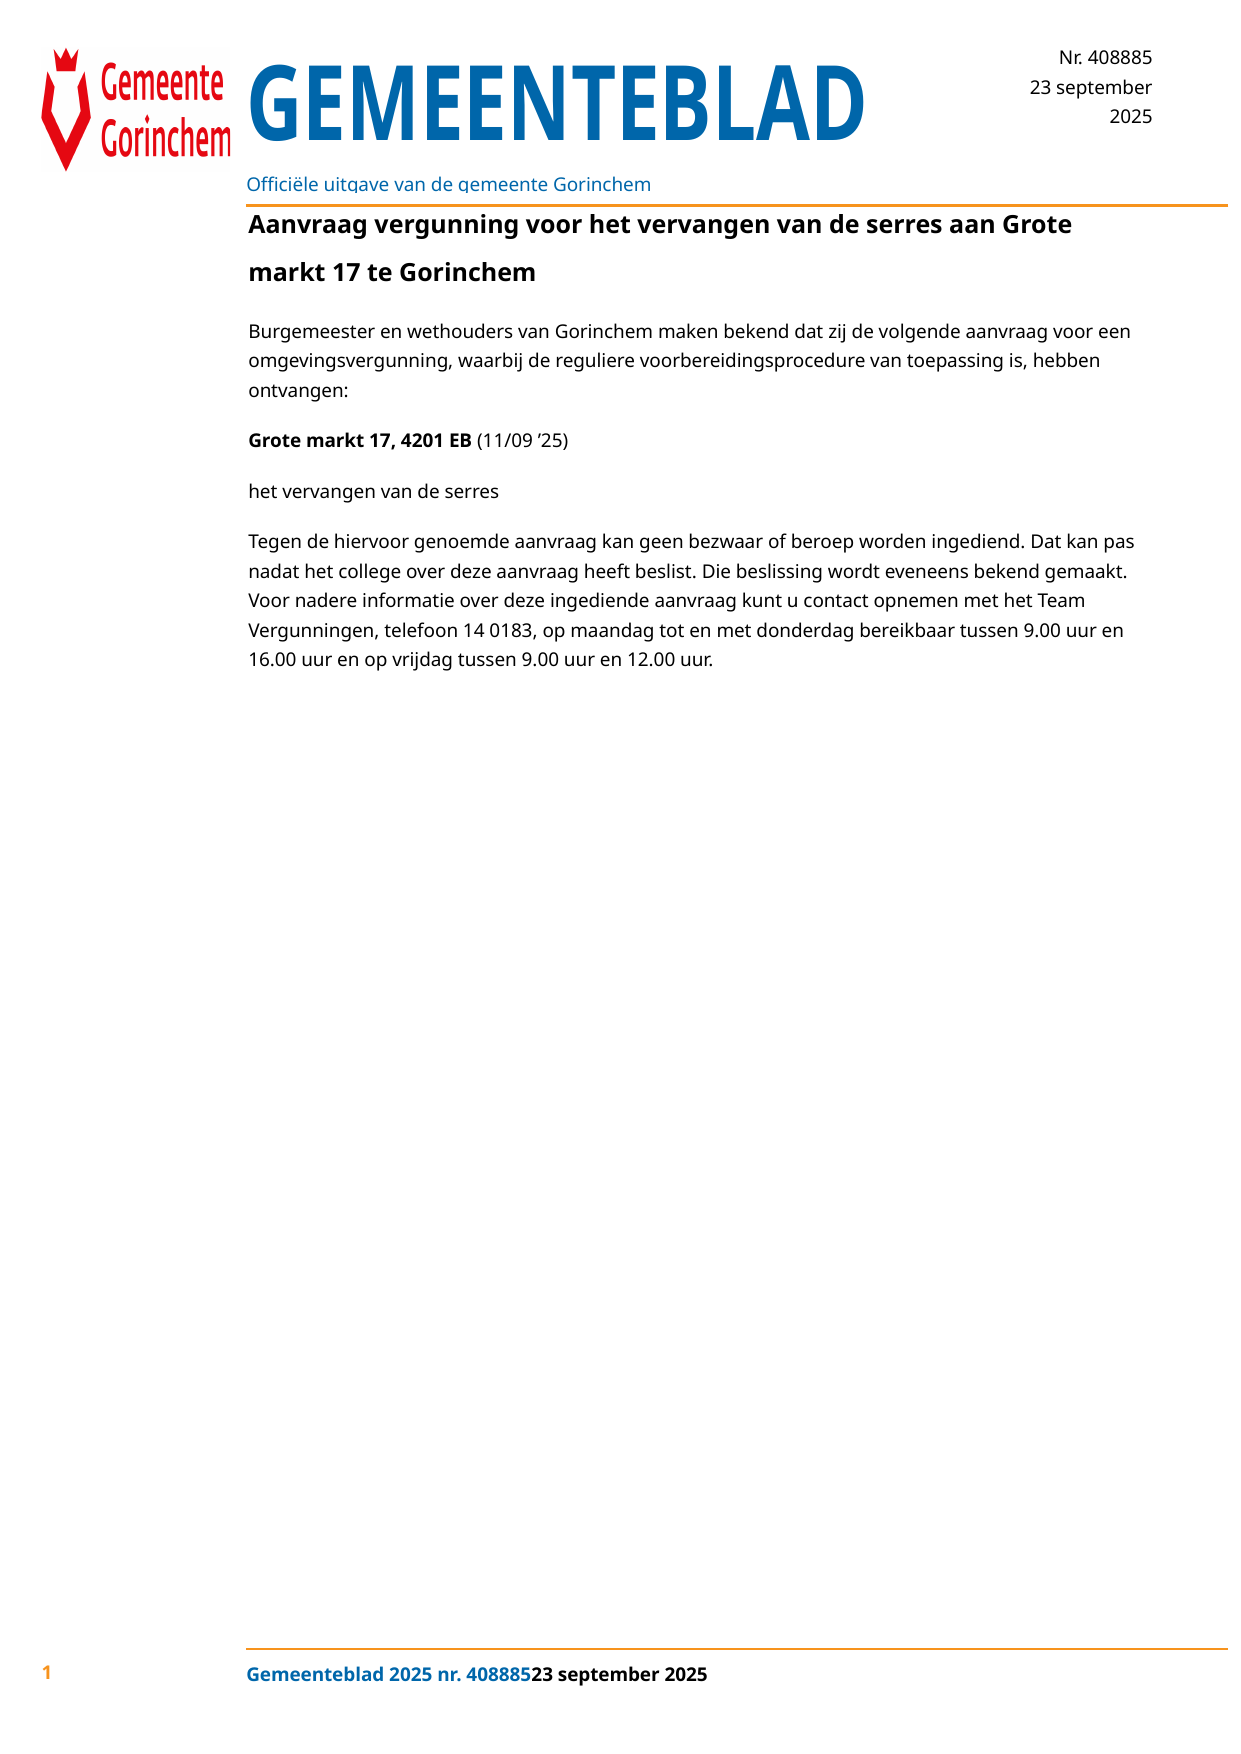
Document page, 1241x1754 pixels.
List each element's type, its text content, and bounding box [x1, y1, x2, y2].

text Aanvraag vergunning voor het vervangen van de serres aan Grote markt 17 te Gorinchem [248, 207, 1152, 288]
picture [41, 47, 231, 172]
text Grote markt 17, 4201 EB (11/09 ’25) [248, 427, 1152, 453]
text het vervangen van de serres [248, 478, 1152, 504]
text Burgemeester en wethouders van Gorinchem maken bekend dat zij de volgende aanvraag voor een omgevingsvergunning, waarbij de reguliere voorbereidingsprocedure van toepassing is, hebben ontvangen: [248, 318, 1152, 403]
text Tegen de hiervoor genoemde aanvraag kan geen bezwaar of beroep worden ingediend. Dat kan pas nadat het college over deze aanvraag heeft beslist. Die beslissing wordt eveneens bekend gemaakt. Voor nadere informatie over deze ingediende aanvraag kunt u contact opnemen met het Team Vergunningen, telefoon 14 0183, op maandag tot en met donderdag bereikbaar tussen 9.00 uur en 16.00 uur en op vrijdag tussen 9.00 uur en 12.00 uur. [248, 528, 1152, 672]
